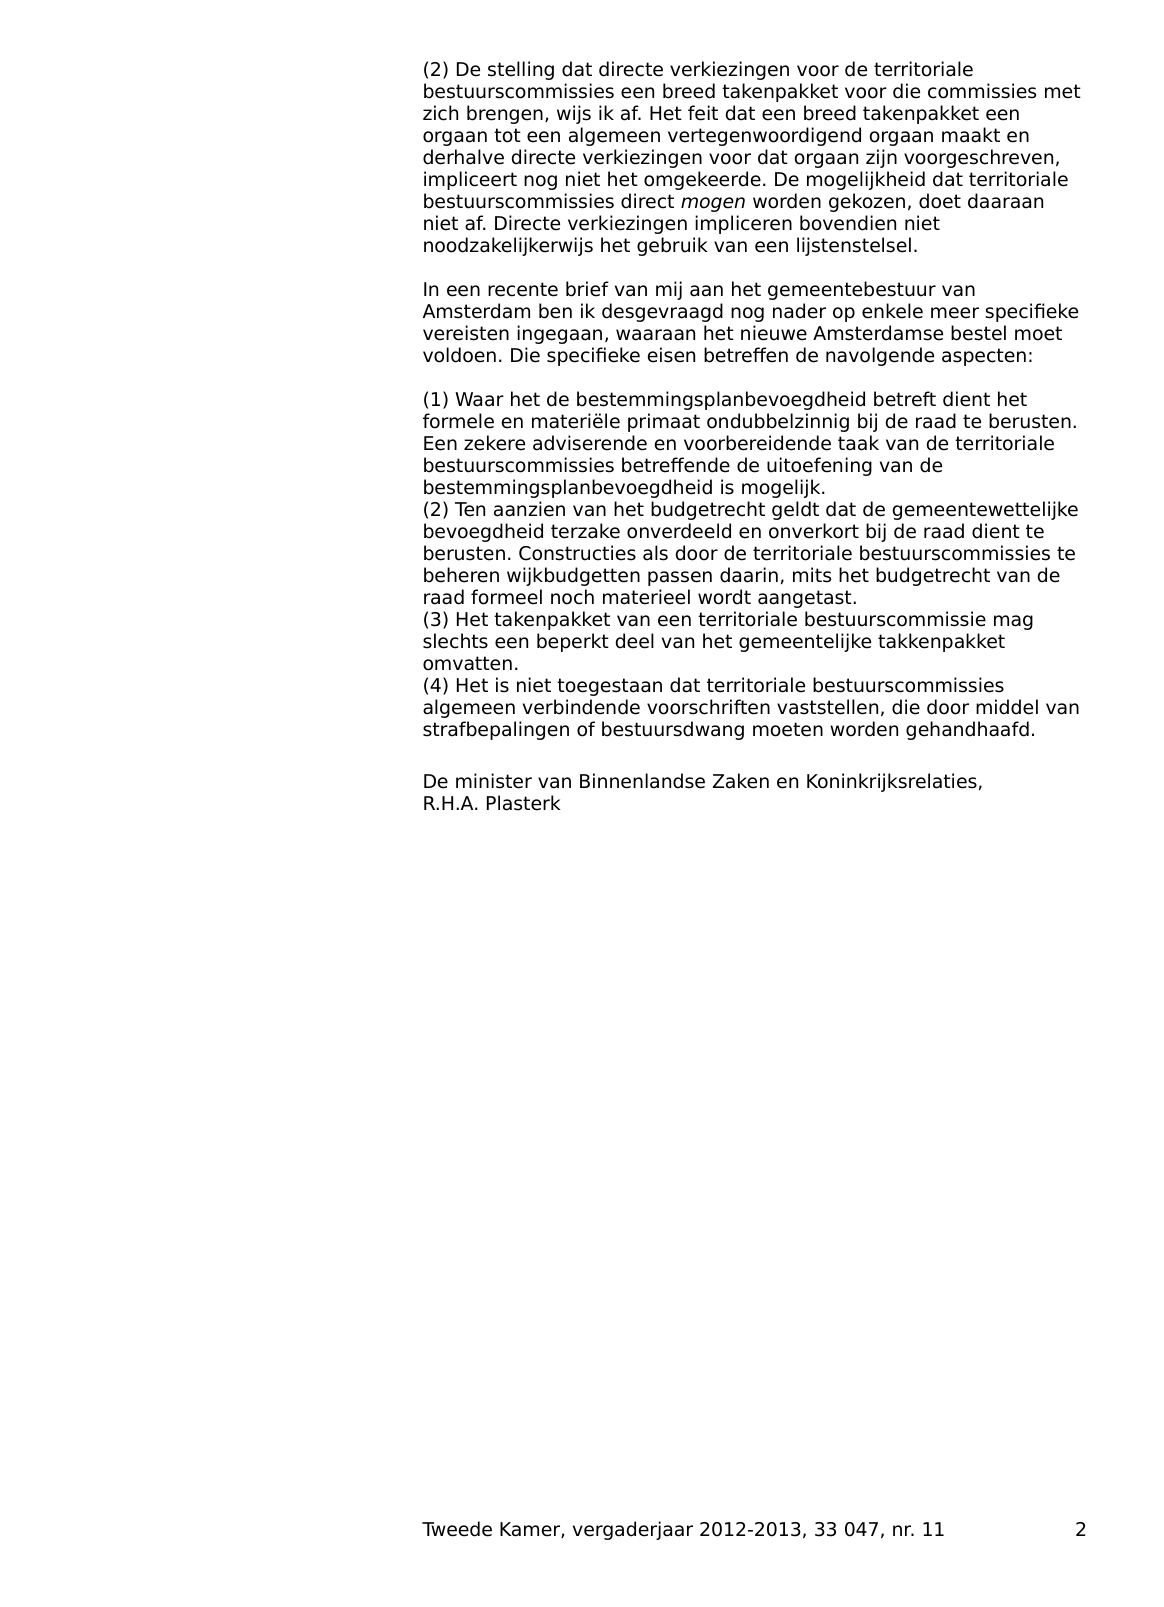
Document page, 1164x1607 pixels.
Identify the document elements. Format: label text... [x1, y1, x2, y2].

text In een recente brief van mij aan het gemeentebestuur van Amsterdam ben ik desgevraagd nog nader op enkele meer specifieke vereisten ingegaan, waaraan het nieuwe Amsterdamse bestel moet voldoen. Die specifieke eisen betreffen de navolgende aspecten: [422, 279, 1087, 367]
text (3) Het takenpakket van een territoriale bestuurscommissie mag slechts een beperkt deel van het gemeentelijke takkenpakket omvatten. [422, 609, 1087, 675]
text De minister van Binnenlandse Zaken en Koninkrijksrelaties, R.H.A. Plasterk [422, 771, 1087, 815]
text (2) De stelling dat directe verkiezingen voor de territoriale bestuurscommissies een breed takenpakket voor die commissies met zich brengen, wijs ik af. Het feit dat een breed takenpakket een orgaan tot een algemeen vertegenwoordigend orgaan maakt en derhalve directe verkiezingen voor dat orgaan zijn voorgeschreven, impliceert nog niet het omgekeerde. De mogelijkheid dat territoriale bestuurscommissies direct mogen worden gekozen, doet daaraan niet af. Directe verkiezingen impliceren bovendien niet noodzakelijkerwijs het gebruik van een lijstenstelsel. [422, 59, 1087, 257]
text (2) Ten aanzien van het budgetrecht geldt dat de gemeentewettelijke bevoegdheid terzake onverdeeld en onverkort bij de raad dient te berusten. Constructies als door de territoriale bestuurscommissies te beheren wijkbudgetten passen daarin, mits het budgetrecht van de raad formeel noch materieel wordt aangetast. [422, 499, 1087, 609]
text (1) Waar het de bestemmingsplanbevoegdheid betreft dient het formele en materiële primaat ondubbelzinnig bij de raad te berusten. Een zekere adviserende en voorbereidende taak van de territoriale bestuurscommissies betreffende de uitoefening van de bestemmingsplanbevoegdheid is mogelijk. [422, 389, 1087, 499]
text (4) Het is niet toegestaan dat territoriale bestuurscommissies algemeen verbindende voorschriften vaststellen, die door middel van strafbepalingen of bestuursdwang moeten worden gehandhaafd. [422, 675, 1087, 741]
